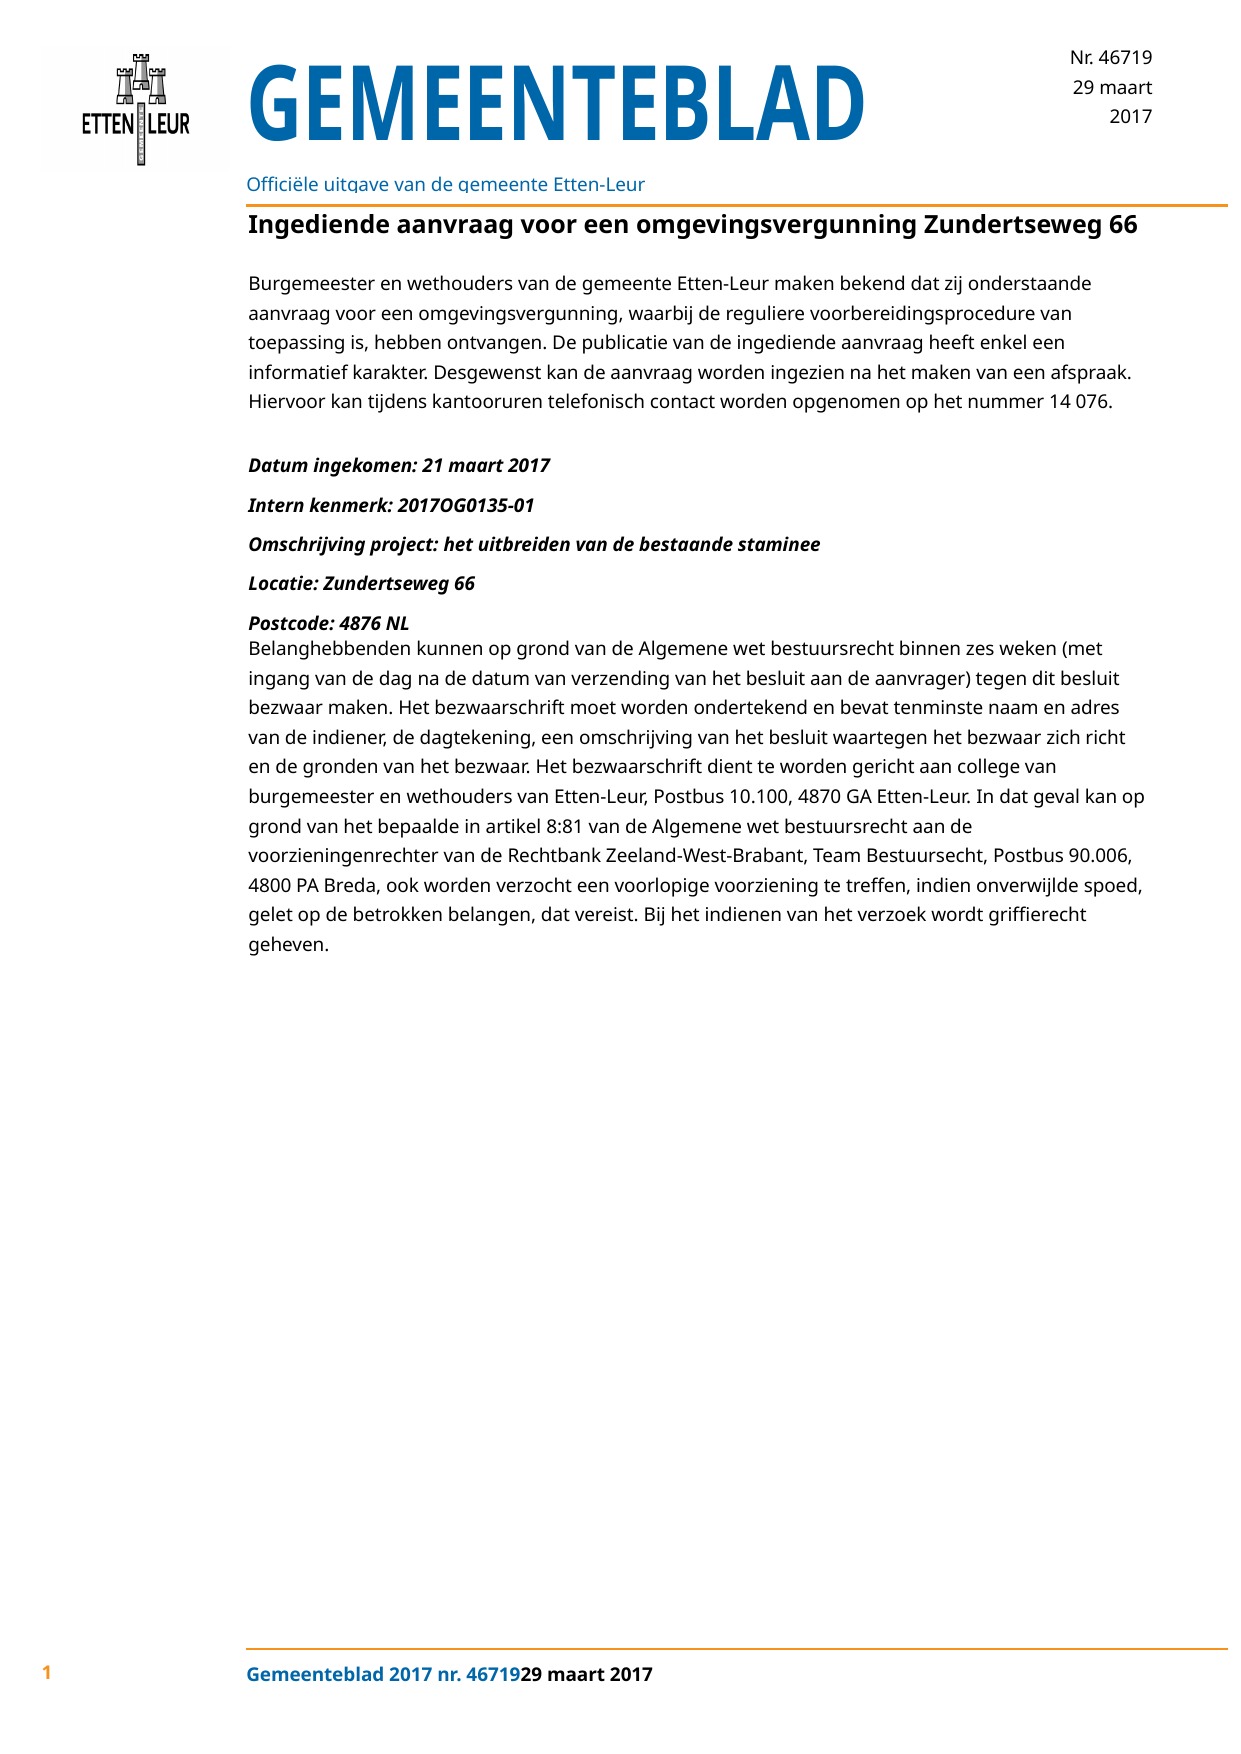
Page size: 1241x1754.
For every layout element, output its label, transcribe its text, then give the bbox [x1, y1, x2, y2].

text Locatie: Zundertseweg 66 [248, 570, 1152, 596]
text Datum ingekomen: 21 maart 2017 [248, 453, 1152, 478]
picture [41, 47, 231, 172]
text Omschrijving project: het uitbreiden van de bestaande staminee [248, 531, 1152, 557]
text Postcode: 4876 NL [248, 610, 1152, 635]
text Intern kenmerk: 2017OG0135-01 [248, 492, 1152, 518]
text Belanghebbenden kunnen op grond van de Algemene wet bestuursrecht binnen zes weken (met ingang van de dag na de datum van verzending van het besluit aan de aanvrager) tegen dit besluit bezwaar maken. Het bezwaarschrift moet worden ondertekend en bevat tenminste naam en adres van de indiener, de dagtekening, een omschrijving van het besluit waartegen het bezwaar zich richt en de gronden van het bezwaar. Het bezwaarschrift dient te worden gericht aan college van burgemeester en wethouders van Etten-Leur, Postbus 10.100, 4870 GA Etten-Leur. In dat geval kan op grond van het bepaalde in artikel 8:81 van de Algemene wet bestuursrecht aan de voorzieningenrechter van de Rechtbank Zeeland-West-Brabant, Team Bestuursecht, Postbus 90.006, 4800 PA Breda, ook worden verzocht een voorlopige voorziening te treffen, indien onverwijlde spoed, gelet op de betrokken belangen, dat vereist. Bij het indienen van het verzoek wordt griffierecht geheven. [248, 635, 1152, 957]
text Ingediende aanvraag voor een omgevingsvergunning Zundertseweg 66 [248, 207, 1152, 241]
text Burgemeester en wethouders van de gemeente Etten-Leur maken bekend dat zij onderstaande aanvraag voor een omgevingsvergunning, waarbij de reguliere voorbereidingsprocedure van toepassing is, hebben ontvangen. De publicatie van de ingediende aanvraag heeft enkel een informatief karakter. Desgewenst kan de aanvraag worden ingezien na het maken van een afspraak. Hiervoor kan tijdens kantooruren telefonisch contact worden opgenomen op het nummer 14 076. [248, 270, 1152, 414]
